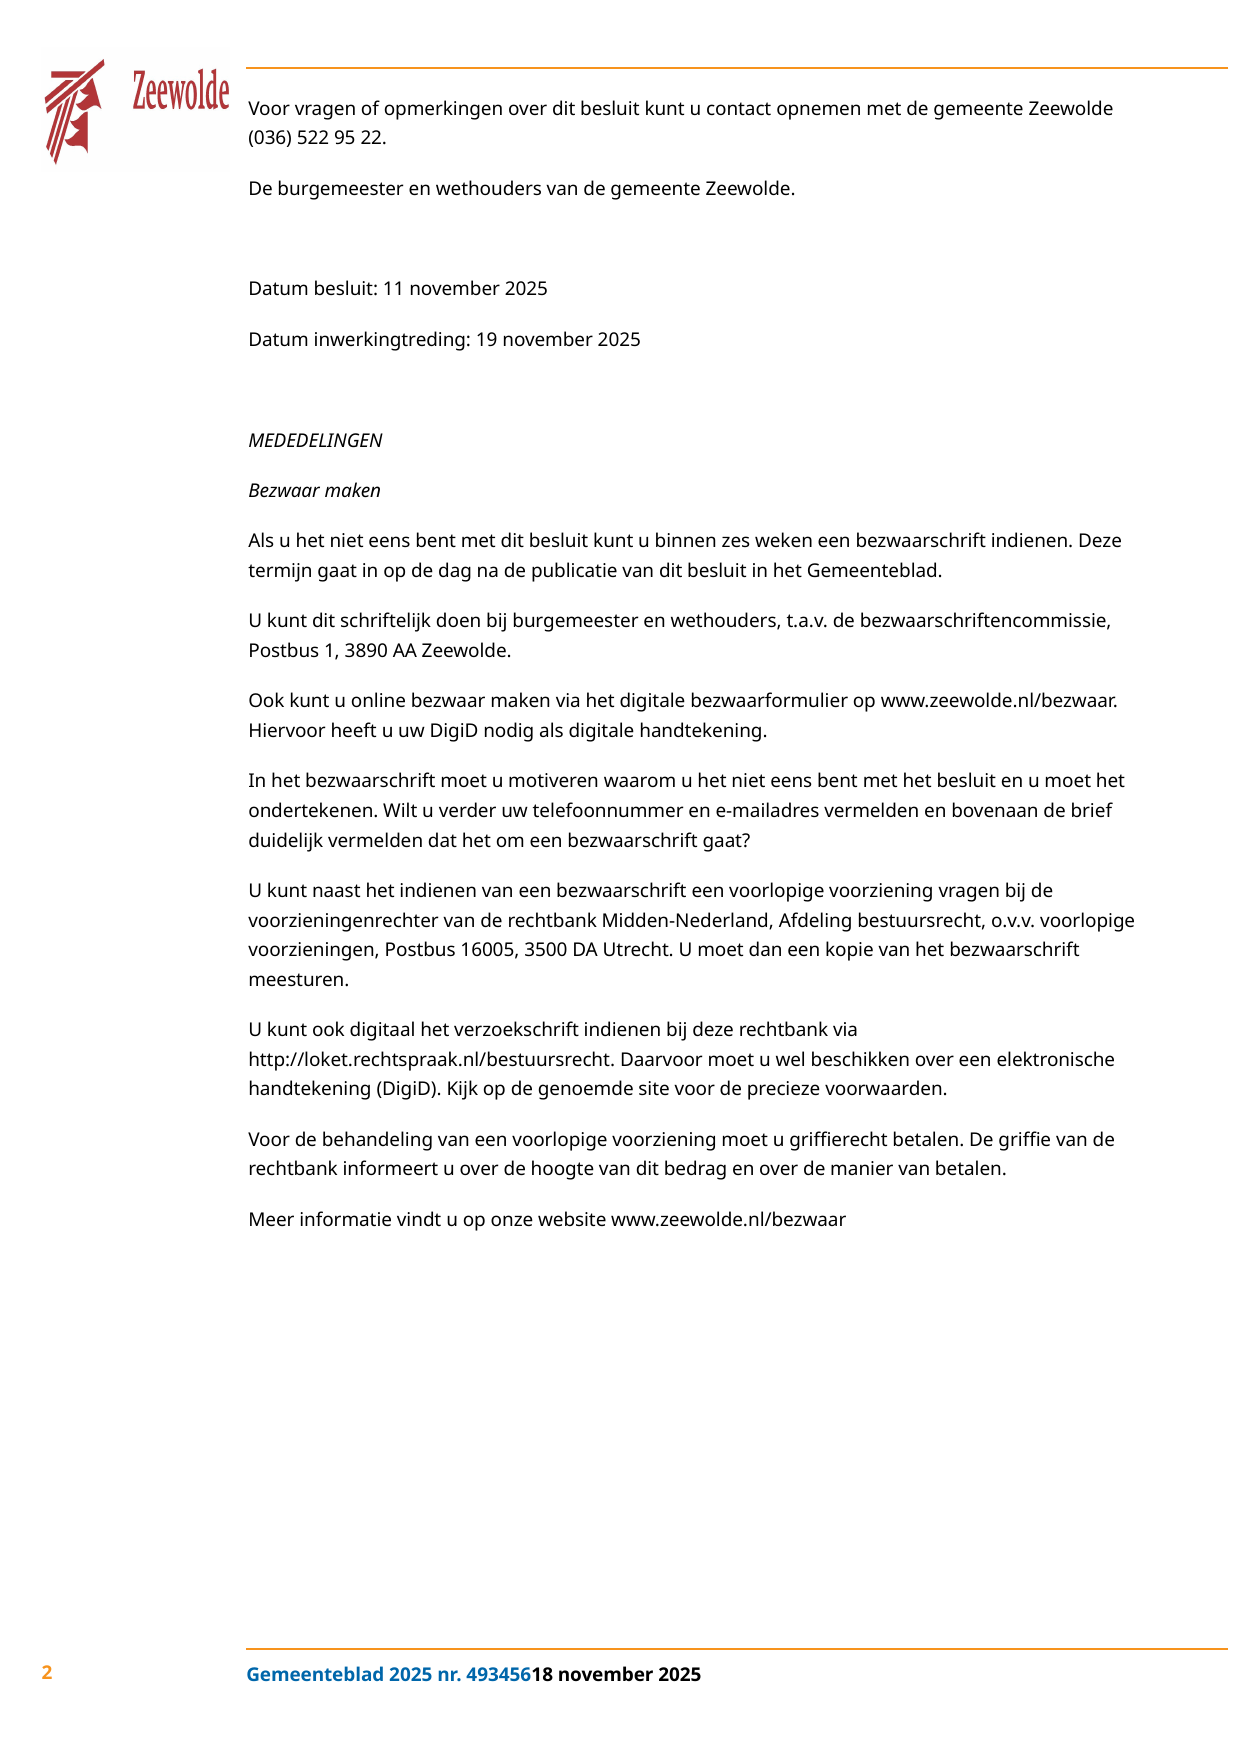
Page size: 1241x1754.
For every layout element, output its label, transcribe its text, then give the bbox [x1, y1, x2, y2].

text De burgemeester en wethouders van de gemeente Zeewolde. [248, 175, 1152, 201]
text U kunt naast het indienen van een bezwaarschrift een voorlopige voorziening vragen bij de voorzieningenrechter van de rechtbank Midden-Nederland, Afdeling bestuursrecht, o.v.v. voorlopige voorzieningen, Postbus 16005, 3500 DA Utrecht. U moet dan een kopie van het bezwaarschrift meesturen. [248, 877, 1152, 992]
text MEDEDELINGEN [248, 427, 1152, 453]
text Bezwaar maken [248, 477, 1152, 503]
text Als u het niet eens bent met dit besluit kunt u binnen zes weken een bezwaarschrift indienen. Deze termijn gaat in op de dag na de publicatie van dit besluit in het Gemeenteblad. [248, 528, 1152, 583]
text Voor vragen of opmerkingen over dit besluit kunt u contact opnemen met de gemeente Zeewolde (036) 522 95 22. [248, 95, 1152, 150]
text U kunt ook digitaal het verzoekschrift indienen bij deze rechtbank via http://loket.rechtspraak.nl/bestuursrecht. Daarvoor moet u wel beschikken over een elektronische handtekening (DigiD). Kijk op de genoemde site voor de precieze voorwaarden. [248, 1016, 1152, 1101]
text Datum inwerkingtreding: 19 november 2025 [248, 326, 1152, 352]
picture [41, 47, 231, 172]
text Voor de behandeling van een voorlopige voorziening moet u griffierecht betalen. De griffie van de rechtbank informeert u over de hoogte van dit bedrag en over de manier van betalen. [248, 1126, 1152, 1181]
text Ook kunt u online bezwaar maken via het digitale bezwaarformulier op www.zeewolde.nl/bezwaar. Hiervoor heeft u uw DigiD nodig als digitale handtekening. [248, 688, 1152, 743]
text Datum besluit: 11 november 2025 [248, 276, 1152, 301]
text In het bezwaarschrift moet u motiveren waarom u het niet eens bent met het besluit en u moet het ondertekenen. Wilt u verder uw telefoonnummer en e-mailadres vermelden en bovenaan de brief duidelijk vermelden dat het om een bezwaarschrift gaat? [248, 768, 1152, 853]
text U kunt dit schriftelijk doen bij burgemeester en wethouders, t.a.v. de bezwaarschriftencommissie, Postbus 1, 3890 AA Zeewolde. [248, 608, 1152, 663]
text Meer informatie vindt u op onze website www.zeewolde.nl/bezwaar [248, 1206, 1152, 1232]
